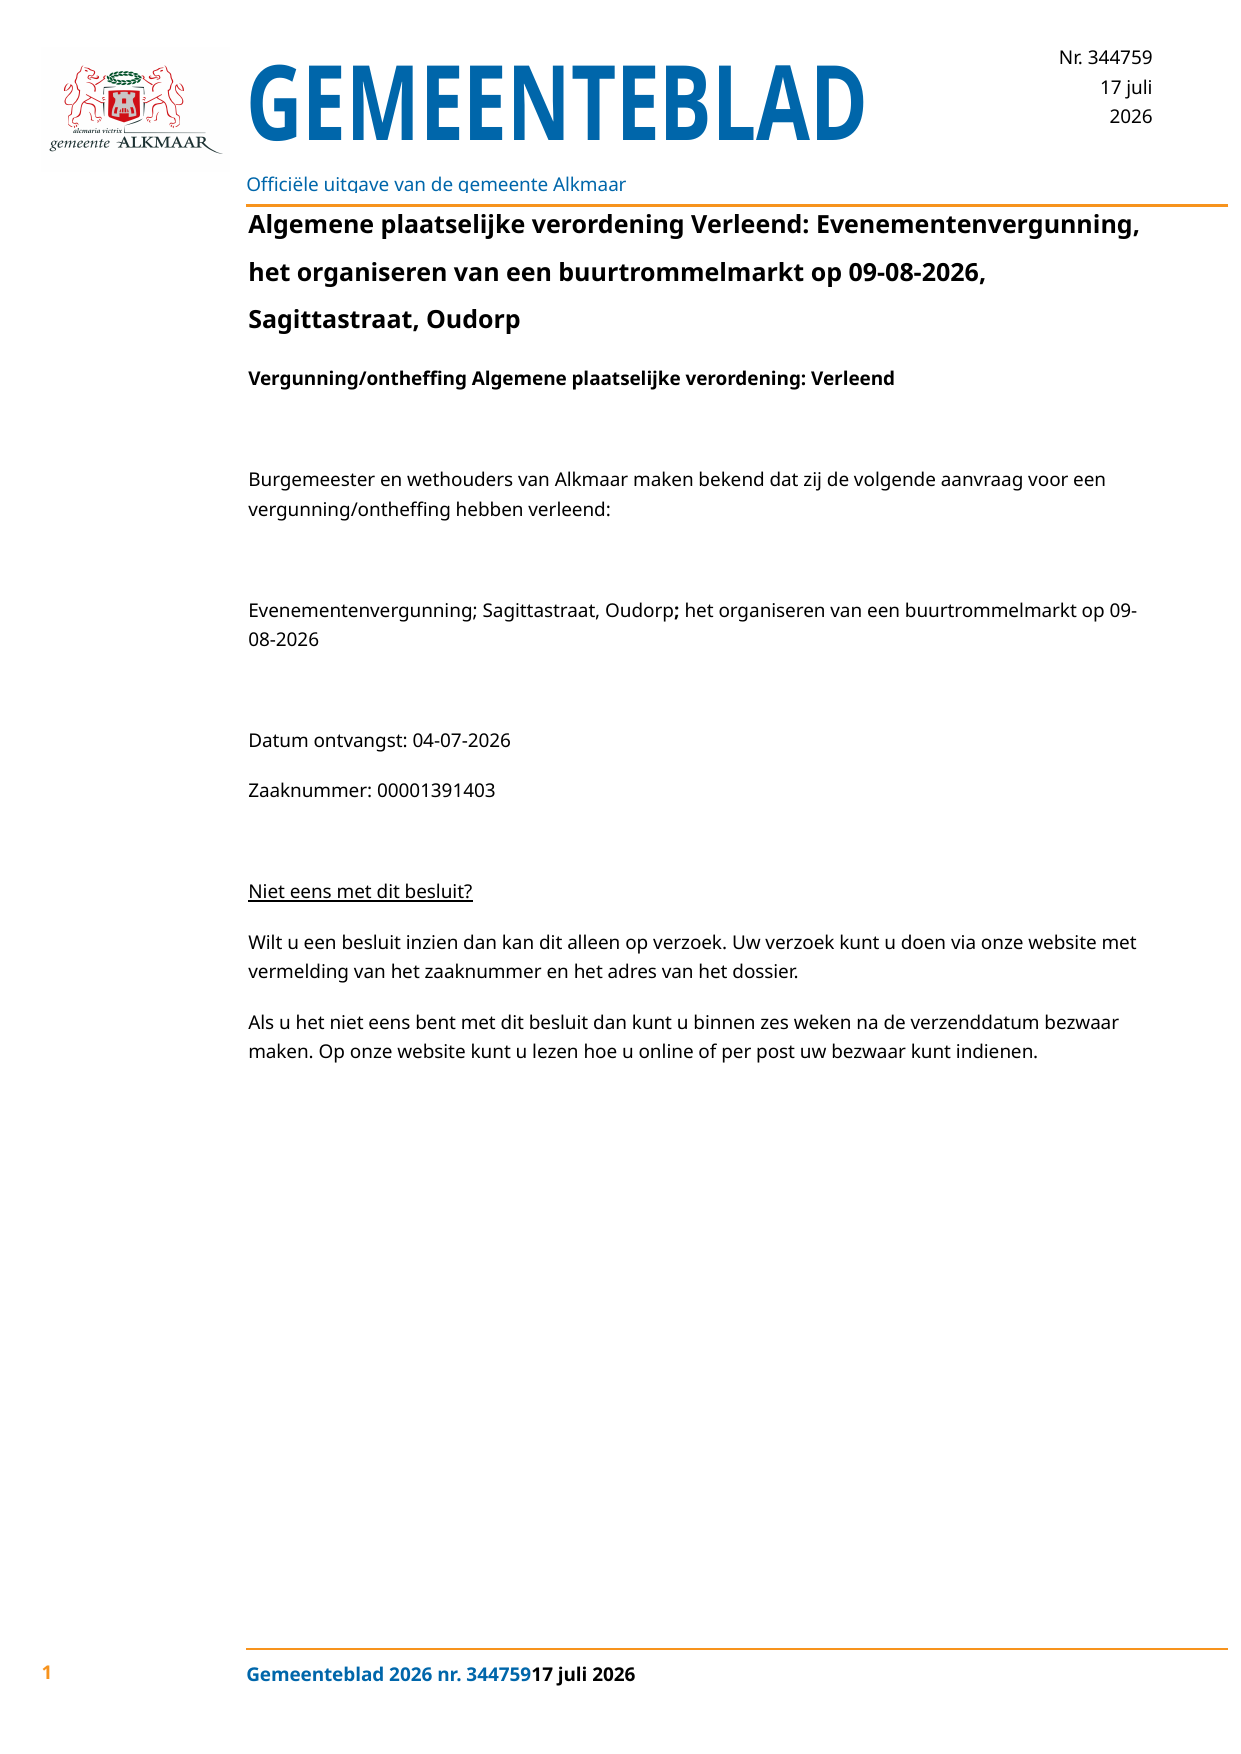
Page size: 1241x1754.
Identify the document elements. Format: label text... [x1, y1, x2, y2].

text Als u het niet eens bent met dit besluit dan kunt u binnen zes weken na de verzenddatum bezwaar maken. Op onze website kunt u lezen hoe u online of per post uw bezwaar kunt indienen. [248, 1009, 1152, 1064]
text Niet eens met dit besluit? [248, 878, 1152, 904]
text Vergunning/ontheffing Algemene plaatselijke verordening: Verleend [248, 366, 1152, 391]
picture [41, 47, 231, 172]
text Algemene plaatselijke verordening Verleend: Evenementenvergunning, het organiseren van een buurtrommelmarkt op 09-08-2026, Sagittastraat, Oudorp [248, 207, 1152, 336]
text Evenementenvergunning; Sagittastraat, Oudorp; het organiseren van een buurtrommelmarkt op 09-08-2026 [248, 597, 1152, 652]
text Burgemeester en wethouders van Alkmaar maken bekend dat zij de volgende aanvraag voor een vergunning/ontheffing hebben verleend: [248, 466, 1152, 522]
text Datum ontvangst: 04-07-2026 [248, 727, 1152, 753]
text Zaaknummer: 00001391403 [248, 778, 1152, 803]
text Wilt u een besluit inzien dan kan dit alleen op verzoek. Uw verzoek kunt u doen via onze website met vermelding van het zaaknummer en het adres van het dossier. [248, 929, 1152, 984]
